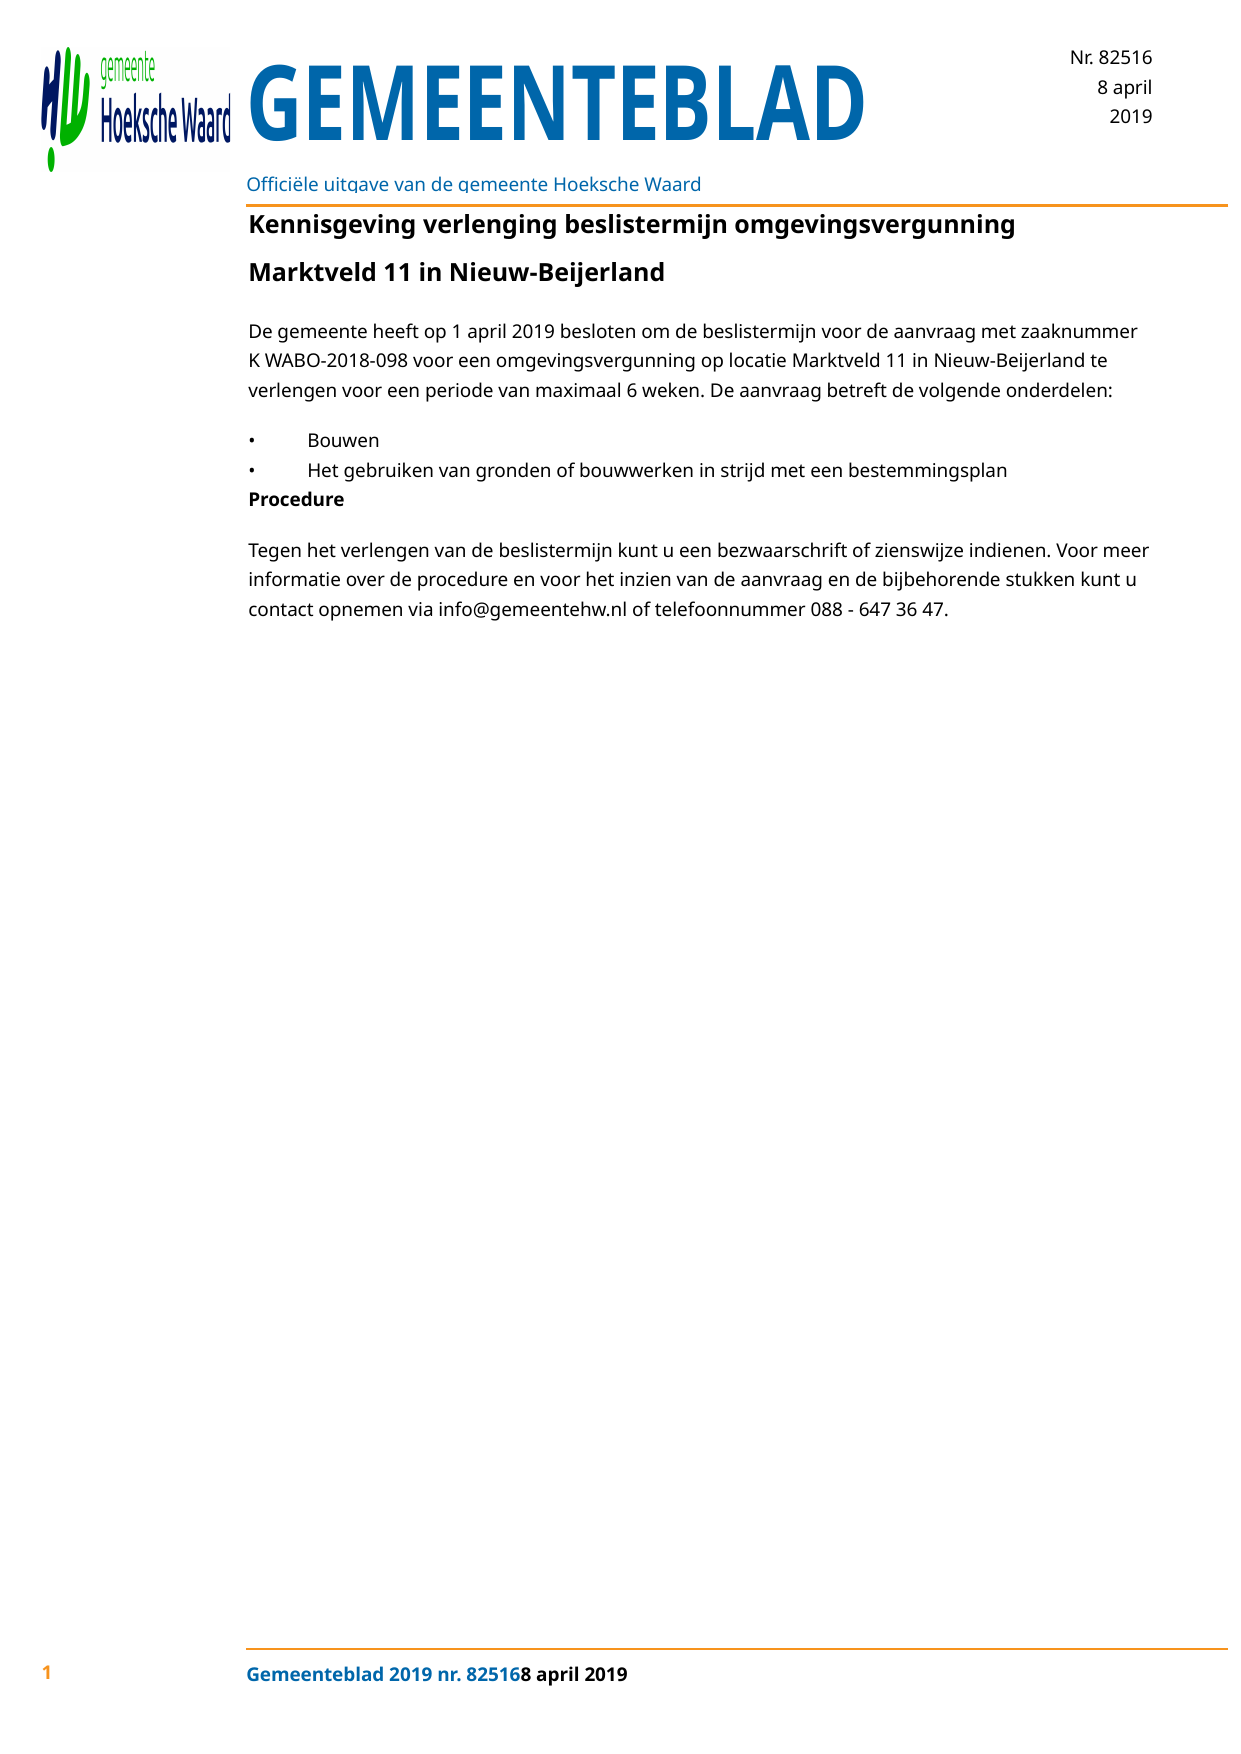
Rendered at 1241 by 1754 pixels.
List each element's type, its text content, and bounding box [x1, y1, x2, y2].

picture [41, 47, 231, 172]
text De gemeente heeft op 1 april 2019 besloten om de beslistermijn voor de aanvraag met zaaknummer K WABO-2018-098 voor een omgevingsvergunning op locatie Marktveld 11 in Nieuw-Beijerland te verlengen voor een periode van maximaal 6 weken. De aanvraag betreft de volgende onderdelen: [248, 318, 1152, 403]
list Bouwen [248, 427, 1152, 453]
text Kennisgeving verlenging beslistermijn omgevingsvergunning Marktveld 11 in Nieuw-Beijerland [248, 207, 1152, 288]
text Tegen het verlengen van de beslistermijn kunt u een bezwaarschrift of zienswijze indienen. Voor meer informatie over de procedure en voor het inzien van de aanvraag en de bijbehorende stukken kunt u contact opnemen via info@gemeentehw.nl of telefoonnummer 088 - 647 36 47. [248, 537, 1152, 622]
text Procedure [248, 487, 1152, 512]
list Het gebruiken van gronden of bouwwerken in strijd met een bestemmingsplan [248, 457, 1152, 483]
